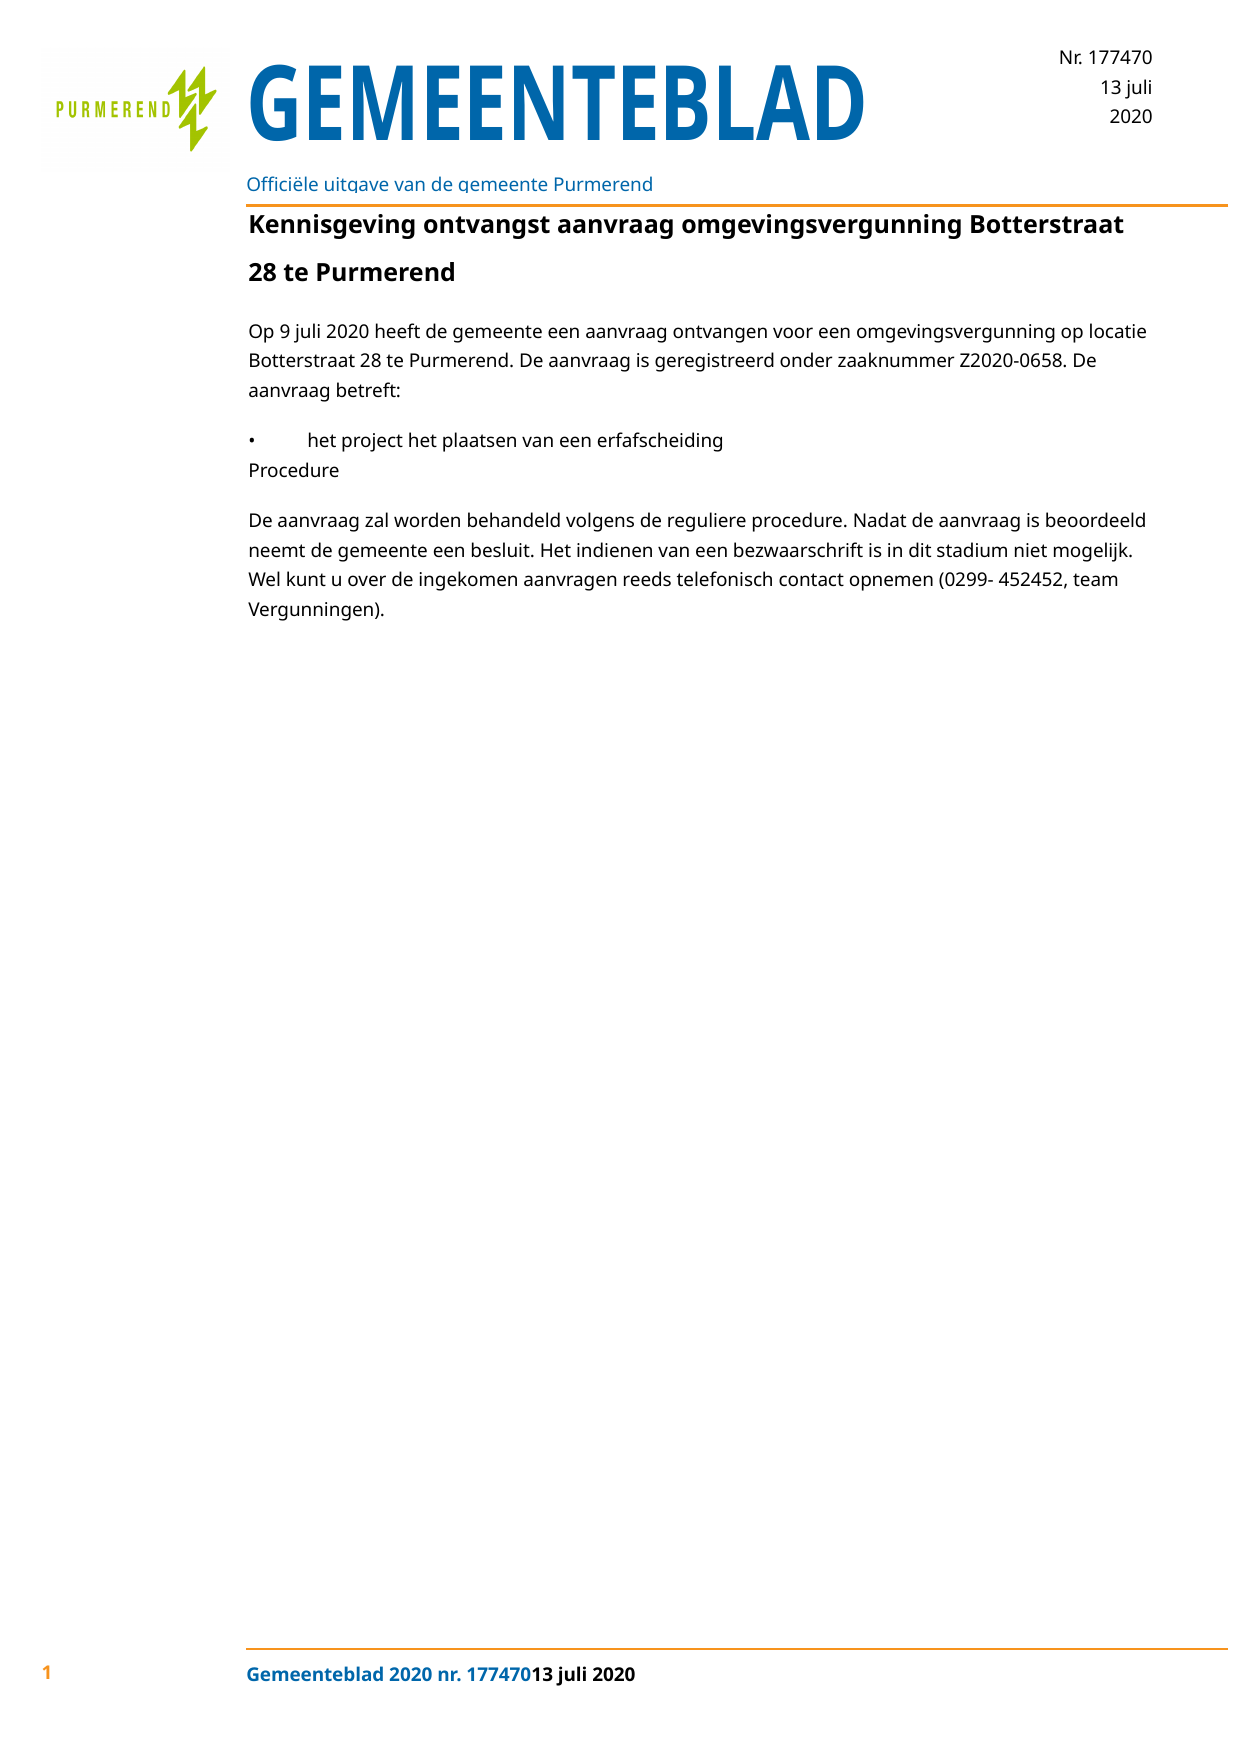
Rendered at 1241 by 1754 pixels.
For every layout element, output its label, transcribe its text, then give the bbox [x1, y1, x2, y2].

list het project het plaatsen van een erfafscheiding [248, 427, 1152, 453]
text Kennisgeving ontvangst aanvraag omgevingsvergunning Botterstraat 28 te Purmerend [248, 207, 1152, 288]
text Op 9 juli 2020 heeft de gemeente een aanvraag ontvangen voor een omgevingsvergunning op locatie Botterstraat 28 te Purmerend. De aanvraag is geregistreerd onder zaaknummer Z2020-0658. De aanvraag betreft: [248, 318, 1152, 403]
text De aanvraag zal worden behandeld volgens de reguliere procedure. Nadat de aanvraag is beoordeeld neemt de gemeente een besluit. Het indienen van een bezwaarschrift is in dit stadium niet mogelijk. Wel kunt u over de ingekomen aanvragen reeds telefonisch contact opnemen (0299- 452452, team Vergunningen). [248, 507, 1152, 622]
picture [41, 47, 231, 172]
text Procedure [248, 457, 1152, 483]
